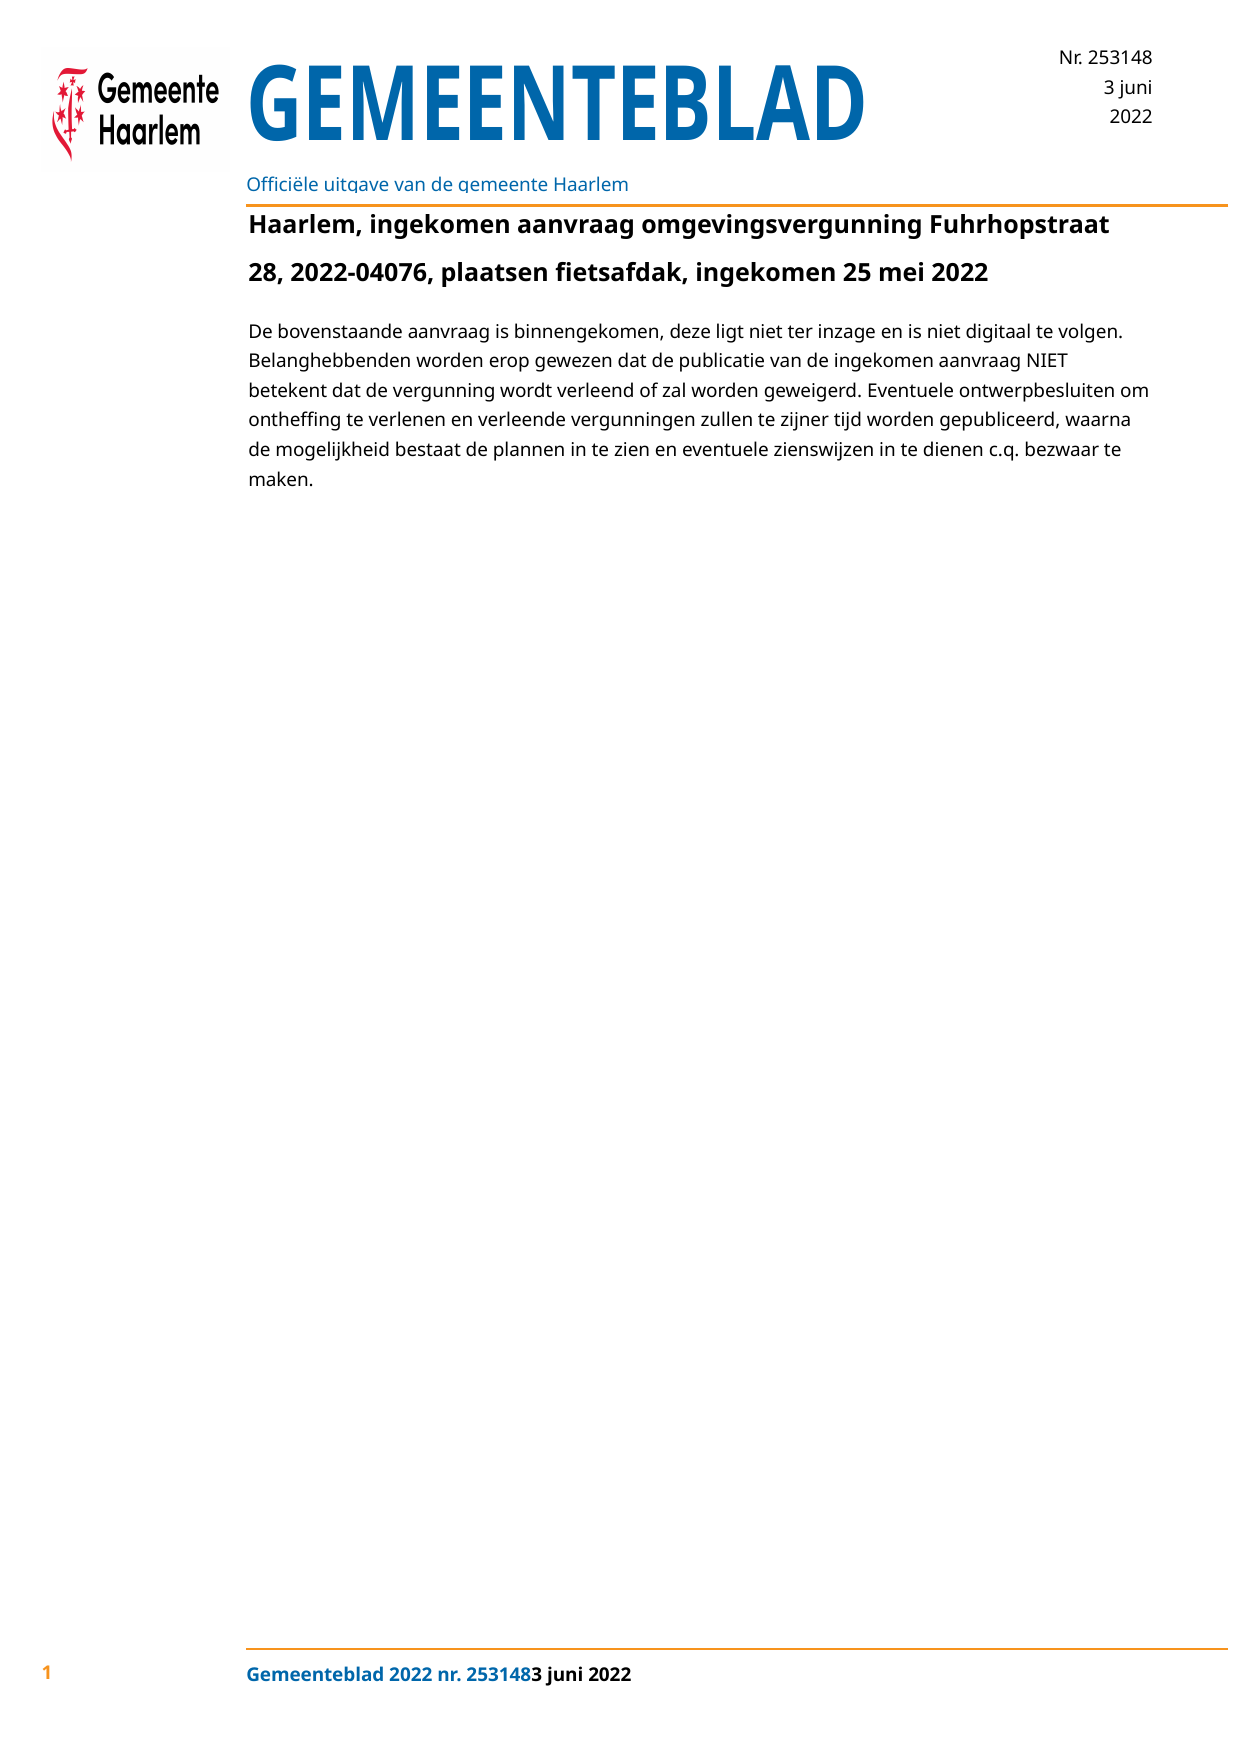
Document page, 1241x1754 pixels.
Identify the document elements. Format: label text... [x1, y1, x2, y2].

text De bovenstaande aanvraag is binnengekomen, deze ligt niet ter inzage en is niet digitaal te volgen. Belanghebbenden worden erop gewezen dat de publicatie van de ingekomen aanvraag NIET betekent dat de vergunning wordt verleend of zal worden geweigerd. Eventuele ontwerpbesluiten om ontheffing te verlenen en verleende vergunningen zullen te zijner tijd worden gepubliceerd, waarna de mogelijkheid bestaat de plannen in te zien en eventuele zienswijzen in te dienen c.q. bezwaar te maken. [248, 318, 1152, 492]
text Haarlem, ingekomen aanvraag omgevingsvergunning Fuhrhopstraat 28, 2022-04076, plaatsen fietsafdak, ingekomen 25 mei 2022 [248, 207, 1152, 288]
picture [41, 47, 231, 172]
